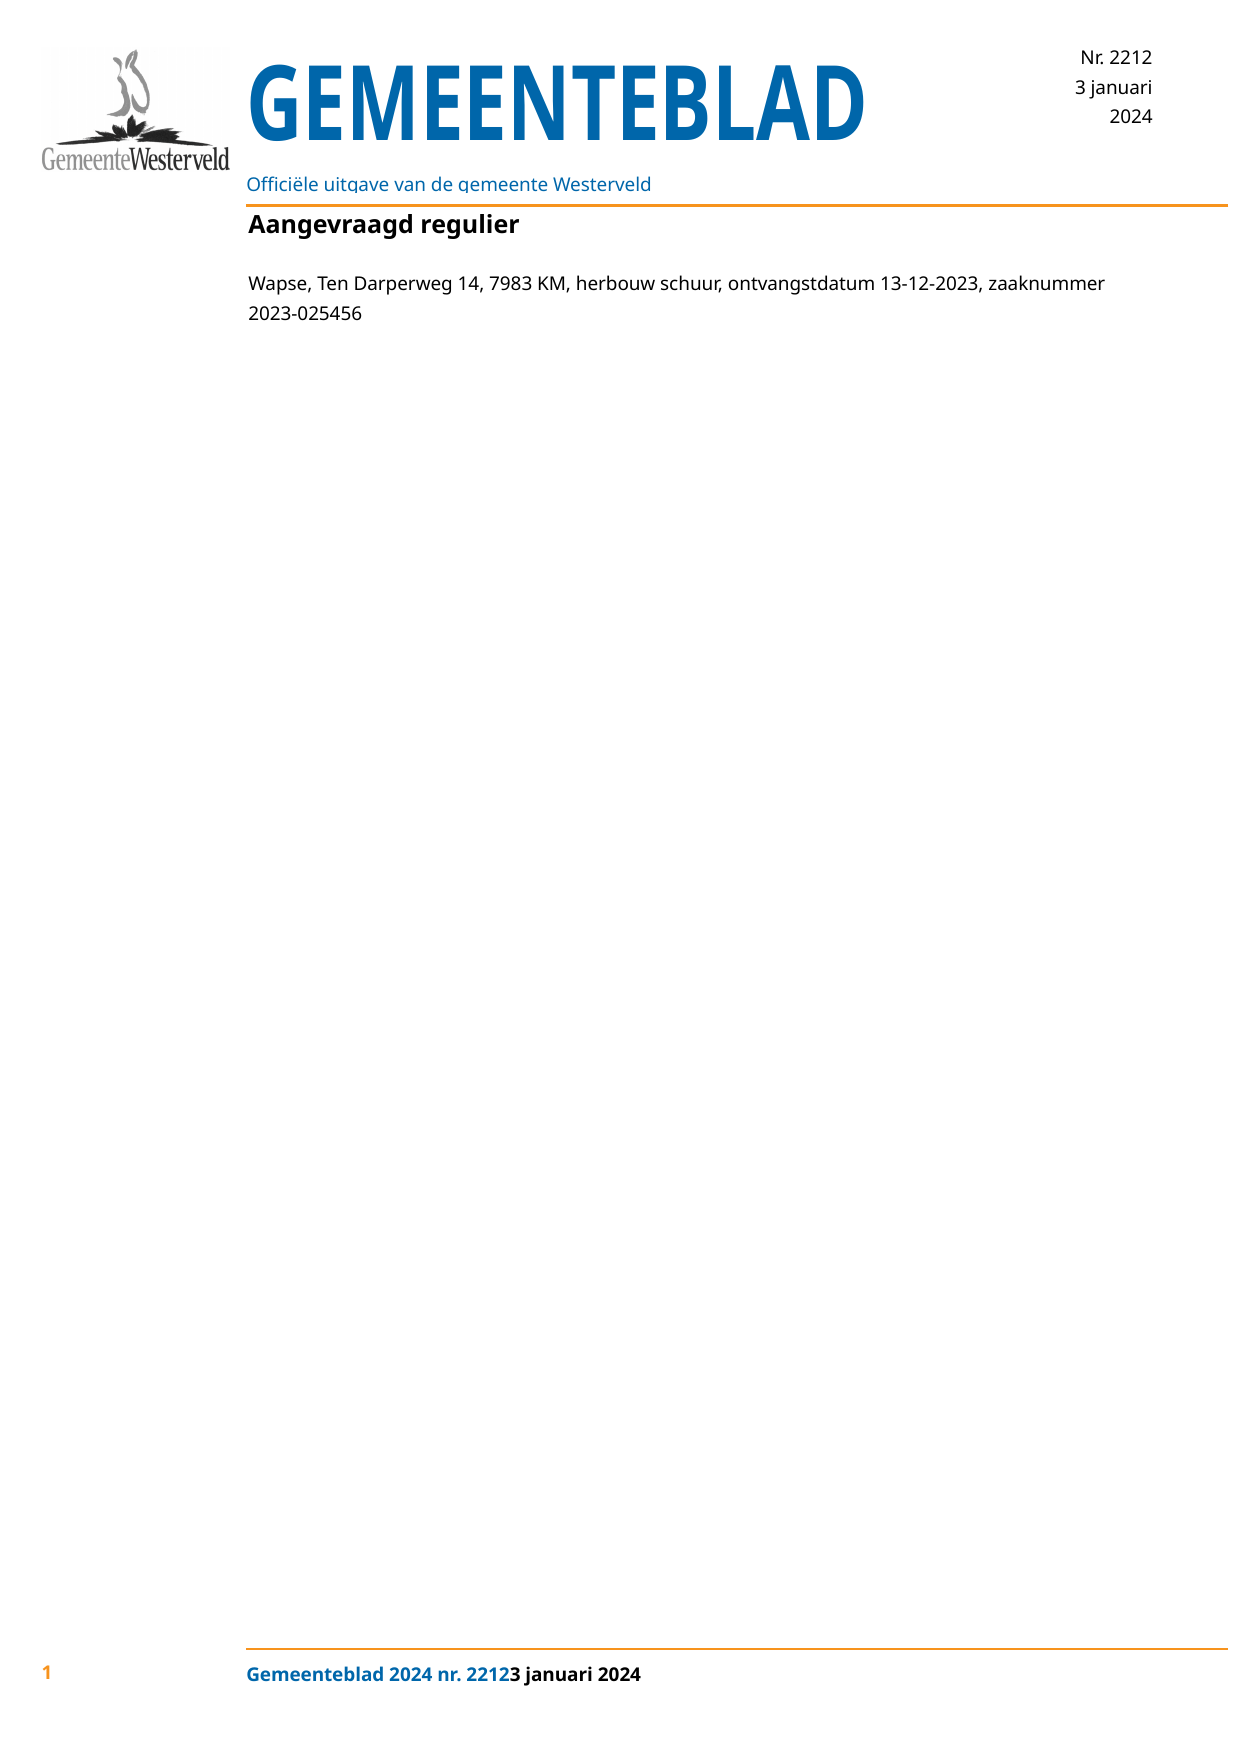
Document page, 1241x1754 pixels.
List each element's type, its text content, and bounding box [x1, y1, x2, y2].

text Wapse, Ten Darperweg 14, 7983 KM, herbouw schuur, ontvangstdatum 13-12-2023, zaaknummer 2023-025456 [248, 270, 1152, 326]
picture [41, 47, 231, 172]
text Aangevraagd regulier [248, 207, 1152, 241]
